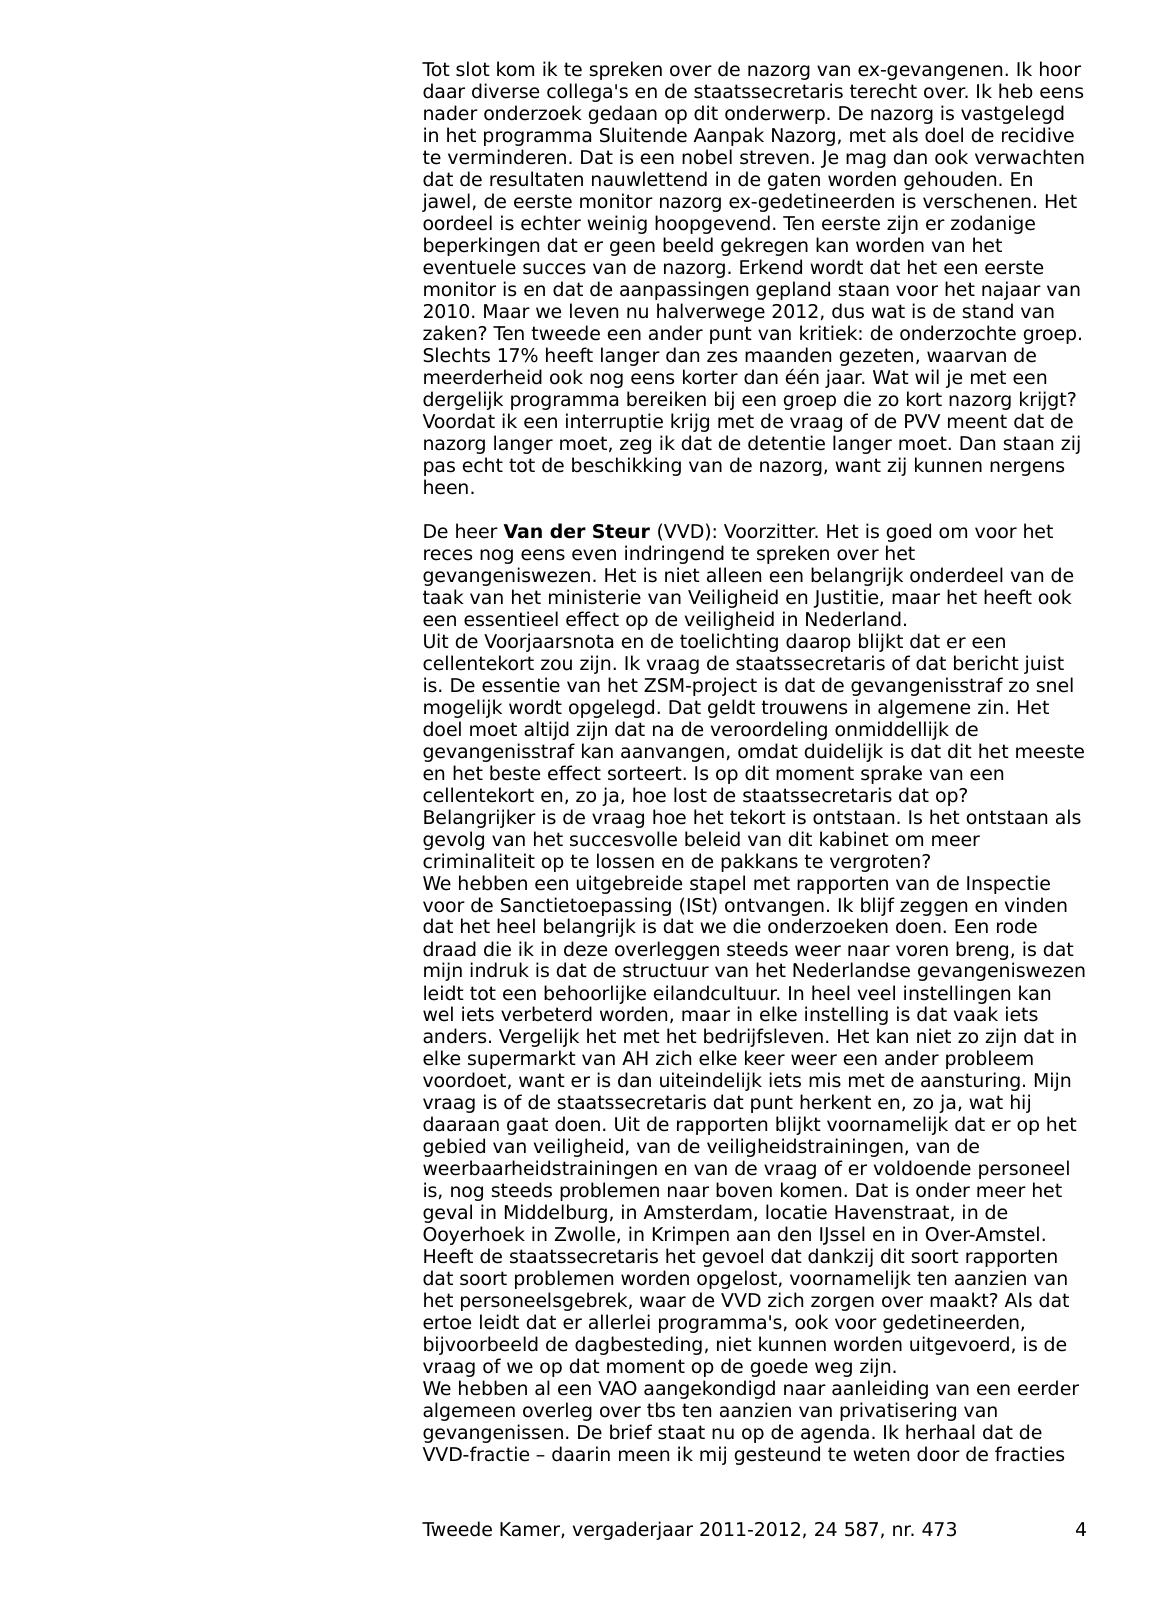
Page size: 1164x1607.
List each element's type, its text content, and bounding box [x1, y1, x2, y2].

text Uit de Voorjaarsnota en de toelichting daarop blijkt dat er een cellentekort zou zijn. Ik vraag de staatssecretaris of dat bericht juist is. De essentie van het ZSM-project is dat de gevangenisstraf zo snel mogelijk wordt opgelegd. Dat geldt trouwens in algemene zin. Het doel moet altijd zijn dat na de veroordeling onmiddellijk de gevangenisstraf kan aanvangen, omdat duidelijk is dat dit het meeste en het beste effect sorteert. Is op dit moment sprake van een cellentekort en, zo ja, hoe lost de staatssecretaris dat op? Belangrijker is de vraag hoe het tekort is ontstaan. Is het ontstaan als gevolg van het succesvolle beleid van dit kabinet om meer criminaliteit op te lossen en de pakkans te vergroten? [422, 631, 1087, 872]
text We hebben al een VAO aangekondigd naar aanleiding van een eerder algemeen overleg over tbs ten aanzien van privatisering van gevangenissen. De brief staat nu op de agenda. Ik herhaal dat de VVD-fractie – daarin meen ik mij gesteund te weten door de fracties [422, 1378, 1087, 1466]
text De heer Van der Steur (VVD): Voorzitter. Het is goed om voor het reces nog eens even indringend te spreken over het gevangeniswezen. Het is niet alleen een belangrijk onderdeel van de taak van het ministerie van Veiligheid en Justitie, maar het heeft ook een essentieel effect op de veiligheid in Nederland. [422, 521, 1087, 631]
text We hebben een uitgebreide stapel met rapporten van de Inspectie voor de Sanctietoepassing (ISt) ontvangen. Ik blijf zeggen en vinden dat het heel belangrijk is dat we die onderzoeken doen. Een rode draad die ik in deze overleggen steeds weer naar voren breng, is dat mijn indruk is dat de structuur van het Nederlandse gevangeniswezen leidt tot een behoorlijke eilandcultuur. In heel veel instellingen kan wel iets verbeterd worden, maar in elke instelling is dat vaak iets anders. Vergelijk het met het bedrijfsleven. Het kan niet zo zijn dat in elke supermarkt van AH zich elke keer weer een ander probleem voordoet, want er is dan uiteindelijk iets mis met de aansturing. Mijn vraag is of de staatssecretaris dat punt herkent en, zo ja, wat hij daaraan gaat doen. Uit de rapporten blijkt voornamelijk dat er op het gebied van veiligheid, van de veiligheidstrainingen, van de weerbaarheidstrainingen en van de vraag of er voldoende personeel is, nog steeds problemen naar boven komen. Dat is onder meer het geval in Middelburg, in Amsterdam, locatie Havenstraat, in de Ooyerhoek in Zwolle, in Krimpen aan den IJssel en in Over-Amstel. Heeft de staatssecretaris het gevoel dat dankzij dit soort rapporten dat soort problemen worden opgelost, voornamelijk ten aanzien van het personeelsgebrek, waar de VVD zich zorgen over maakt? Als dat ertoe leidt dat er allerlei programma's, ook voor gedetineerden, bijvoorbeeld de dagbesteding, niet kunnen worden uitgevoerd, is de vraag of we op dat moment op de goede weg zijn. [422, 872, 1087, 1378]
text Tot slot kom ik te spreken over de nazorg van ex-gevangenen. Ik hoor daar diverse collega's en de staatssecretaris terecht over. Ik heb eens nader onderzoek gedaan op dit onderwerp. De nazorg is vastgelegd in het programma Sluitende Aanpak Nazorg, met als doel de recidive te verminderen. Dat is een nobel streven. Je mag dan ook verwachten dat de resultaten nauwlettend in de gaten worden gehouden. En jawel, de eerste monitor nazorg ex-gedetineerden is verschenen. Het oordeel is echter weinig hoopgevend. Ten eerste zijn er zodanige beperkingen dat er geen beeld gekregen kan worden van het eventuele succes van de nazorg. Erkend wordt dat het een eerste monitor is en dat de aanpassingen gepland staan voor het najaar van 2010. Maar we leven nu halverwege 2012, dus wat is de stand van zaken? Ten tweede een ander punt van kritiek: de onderzochte groep. Slechts 17% heeft langer dan zes maanden gezeten, waarvan de meerderheid ook nog eens korter dan één jaar. Wat wil je met een dergelijk programma bereiken bij een groep die zo kort nazorg krijgt? Voordat ik een interruptie krijg met de vraag of de PVV meent dat de nazorg langer moet, zeg ik dat de detentie langer moet. Dan staan zij pas echt tot de beschikking van de nazorg, want zij kunnen nergens heen. [422, 59, 1087, 499]
